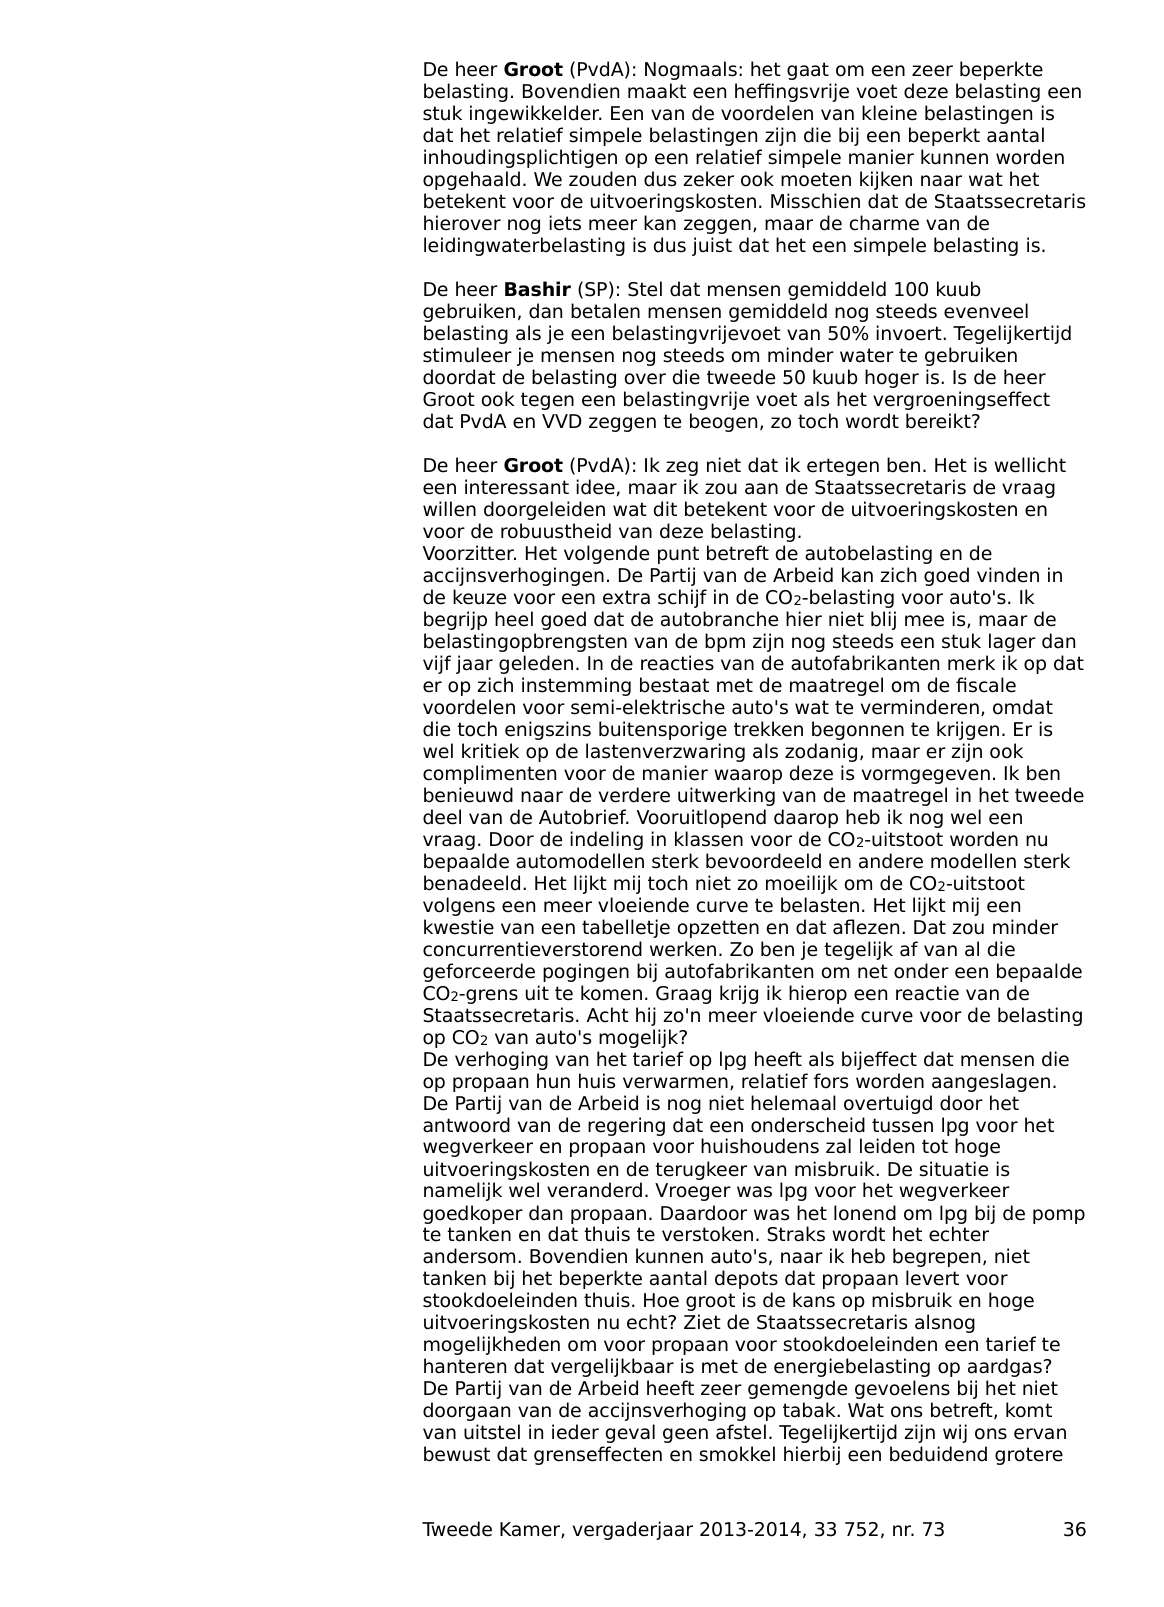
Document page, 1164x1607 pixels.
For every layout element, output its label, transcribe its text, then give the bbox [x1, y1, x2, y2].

text De heer Groot (PvdA): Ik zeg niet dat ik ertegen ben. Het is wellicht een interessant idee, maar ik zou aan de Staatssecretaris de vraag willen doorgeleiden wat dit betekent voor de uitvoeringskosten en voor de robuustheid van deze belasting. [422, 455, 1087, 543]
text De Partij van de Arbeid heeft zeer gemengde gevoelens bij het niet doorgaan van de accijnsverhoging op tabak. Wat ons betreft, komt van uitstel in ieder geval geen afstel. Tegelijkertijd zijn wij ons ervan bewust dat grenseffecten en smokkel hierbij een beduidend grotere [422, 1378, 1087, 1466]
text De verhoging van het tarief op lpg heeft als bijeffect dat mensen die op propaan hun huis verwarmen, relatief fors worden aangeslagen. De Partij van de Arbeid is nog niet helemaal overtuigd door het antwoord van de regering dat een onderscheid tussen lpg voor het wegverkeer en propaan voor huishoudens zal leiden tot hoge uitvoeringskosten en de terugkeer van misbruik. De situatie is namelijk wel veranderd. Vroeger was lpg voor het wegverkeer goedkoper dan propaan. Daardoor was het lonend om lpg bij de pomp te tanken en dat thuis te verstoken. Straks wordt het echter andersom. Bovendien kunnen auto's, naar ik heb begrepen, niet tanken bij het beperkte aantal depots dat propaan levert voor stookdoeleinden thuis. Hoe groot is de kans op misbruik en hoge uitvoeringskosten nu echt? Ziet de Staatssecretaris alsnog mogelijkheden om voor propaan voor stookdoeleinden een tarief te hanteren dat vergelijkbaar is met de energiebelasting op aardgas? [422, 1048, 1087, 1378]
text Voorzitter. Het volgende punt betreft de autobelasting en de accijnsverhogingen. De Partij van de Arbeid kan zich goed vinden in de keuze voor een extra schijf in de CO2-belasting voor auto's. Ik begrijp heel goed dat de autobranche hier niet blij mee is, maar de belastingopbrengsten van de bpm zijn nog steeds een stuk lager dan vijf jaar geleden. In de reacties van de autofabrikanten merk ik op dat er op zich instemming bestaat met de maatregel om de fiscale voordelen voor semi-elektrische auto's wat te verminderen, omdat die toch enigszins buitensporige trekken begonnen te krijgen. Er is wel kritiek op de lastenverzwaring als zodanig, maar er zijn ook complimenten voor de manier waarop deze is vormgegeven. Ik ben benieuwd naar de verdere uitwerking van de maatregel in het tweede deel van de Autobrief. Vooruitlopend daarop heb ik nog wel een vraag. Door de indeling in klassen voor de CO2-uitstoot worden nu bepaalde automodellen sterk bevoordeeld en andere modellen sterk benadeeld. Het lijkt mij toch niet zo moeilijk om de CO2-uitstoot volgens een meer vloeiende curve te belasten. Het lijkt mij een kwestie van een tabelletje opzetten en dat aflezen. Dat zou minder concurrentieverstorend werken. Zo ben je tegelijk af van al die geforceerde pogingen bij autofabrikanten om net onder een bepaalde CO2-grens uit te komen. Graag krijg ik hierop een reactie van de Staatssecretaris. Acht hij zo'n meer vloeiende curve voor de belasting op CO2 van auto's mogelijk? [422, 543, 1087, 1048]
text De heer Bashir (SP): Stel dat mensen gemiddeld 100 kuub gebruiken, dan betalen mensen gemiddeld nog steeds evenveel belasting als je een belastingvrijevoet van 50% invoert. Tegelijkertijd stimuleer je mensen nog steeds om minder water te gebruiken doordat de belasting over die tweede 50 kuub hoger is. Is de heer Groot ook tegen een belastingvrije voet als het vergroeningseffect dat PvdA en VVD zeggen te beogen, zo toch wordt bereikt? [422, 279, 1087, 433]
text De heer Groot (PvdA): Nogmaals: het gaat om een zeer beperkte belasting. Bovendien maakt een heffingsvrije voet deze belasting een stuk ingewikkelder. Een van de voordelen van kleine belastingen is dat het relatief simpele belastingen zijn die bij een beperkt aantal inhoudingsplichtigen op een relatief simpele manier kunnen worden opgehaald. We zouden dus zeker ook moeten kijken naar wat het betekent voor de uitvoeringskosten. Misschien dat de Staatssecretaris hierover nog iets meer kan zeggen, maar de charme van de leidingwaterbelasting is dus juist dat het een simpele belasting is. [422, 59, 1087, 257]
